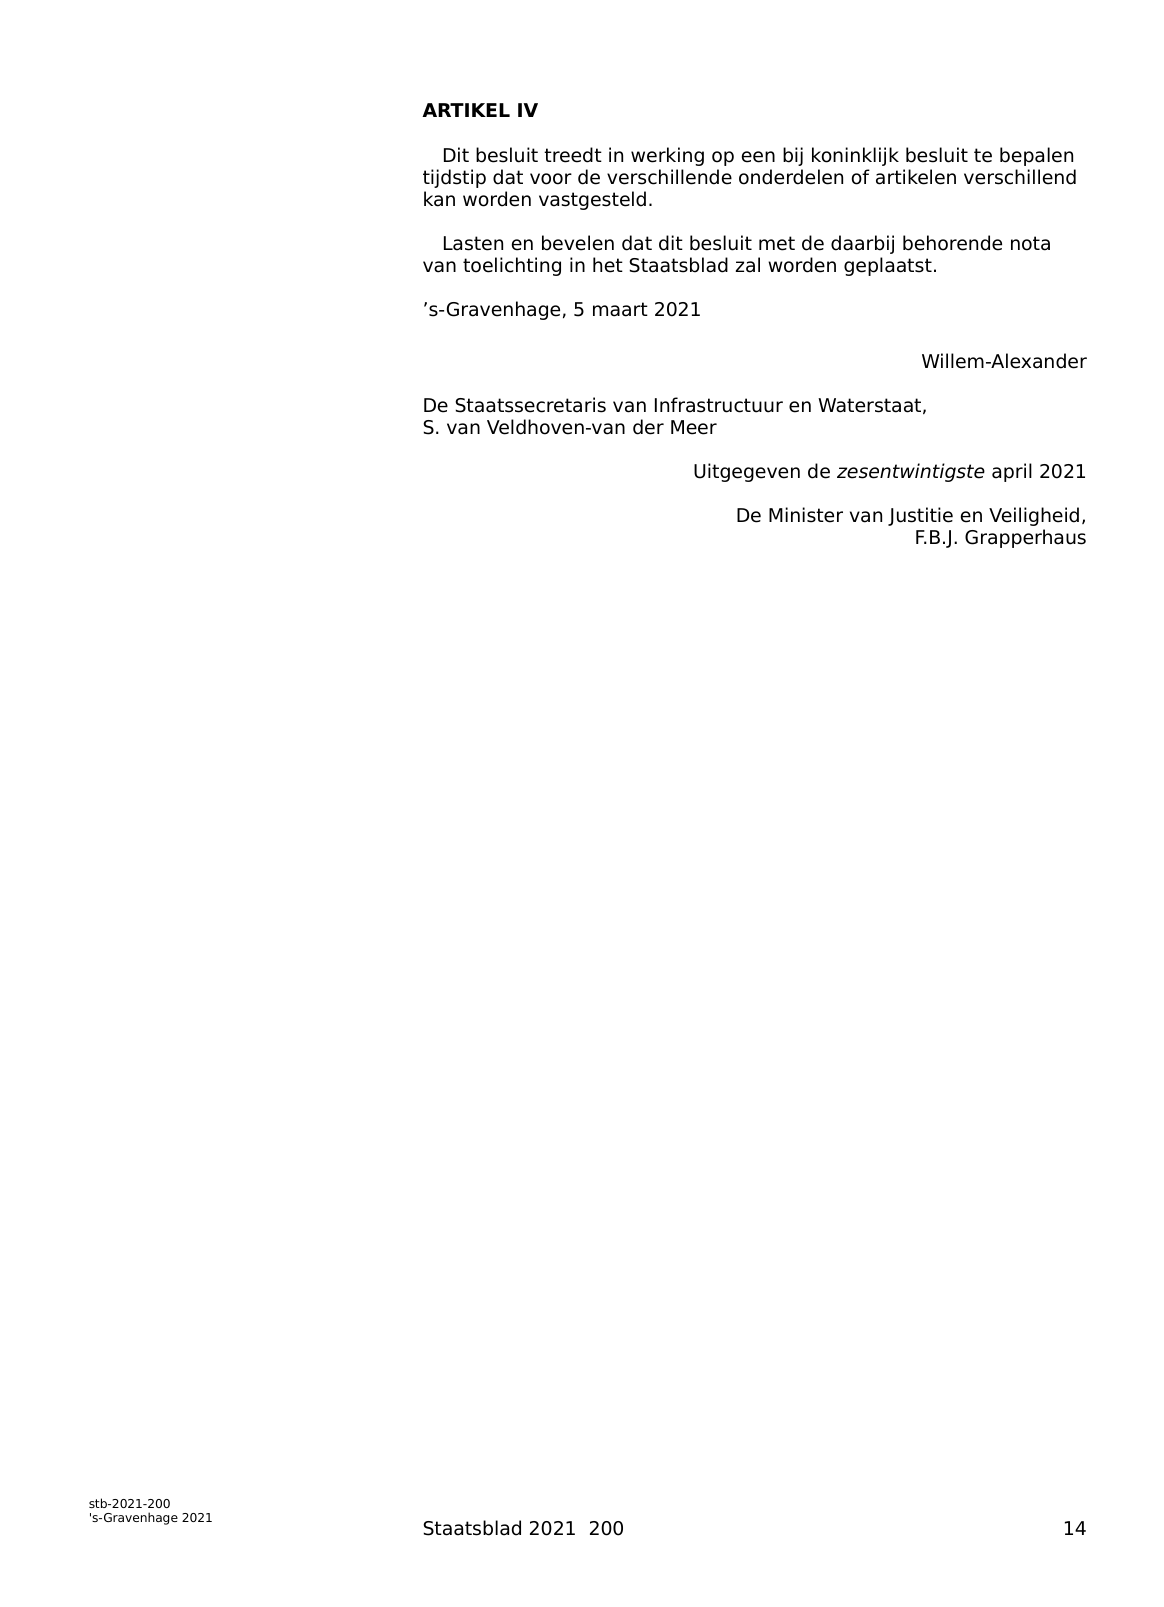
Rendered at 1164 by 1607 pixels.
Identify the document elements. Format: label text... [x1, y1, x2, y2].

text stb-2021-200 [88, 1497, 323, 1511]
text 's-Gravenhage 2021 [88, 1511, 323, 1525]
text ’s-Gravenhage, 5 maart 2021 [422, 299, 1087, 321]
text De Minister van Justitie en Veiligheid, F.B.J. Grapperhaus [422, 505, 1087, 549]
text Dit besluit treedt in werking op een bij koninklijk besluit te bepalen tijdstip dat voor de verschillende onderdelen of artikelen verschillend kan worden vastgesteld. [422, 144, 1087, 211]
text Uitgegeven de zesentwintigste april 2021 [422, 461, 1087, 483]
text Willem-Alexander [422, 351, 1087, 373]
text Lasten en bevelen dat dit besluit met de daarbij behorende nota van toelichting in het Staatsblad zal worden geplaatst. [422, 233, 1087, 277]
subtitle ARTIKEL IV [422, 100, 1087, 122]
text De Staatssecretaris van Infrastructuur en Waterstaat, S. van Veldhoven-van der Meer [422, 395, 1087, 439]
